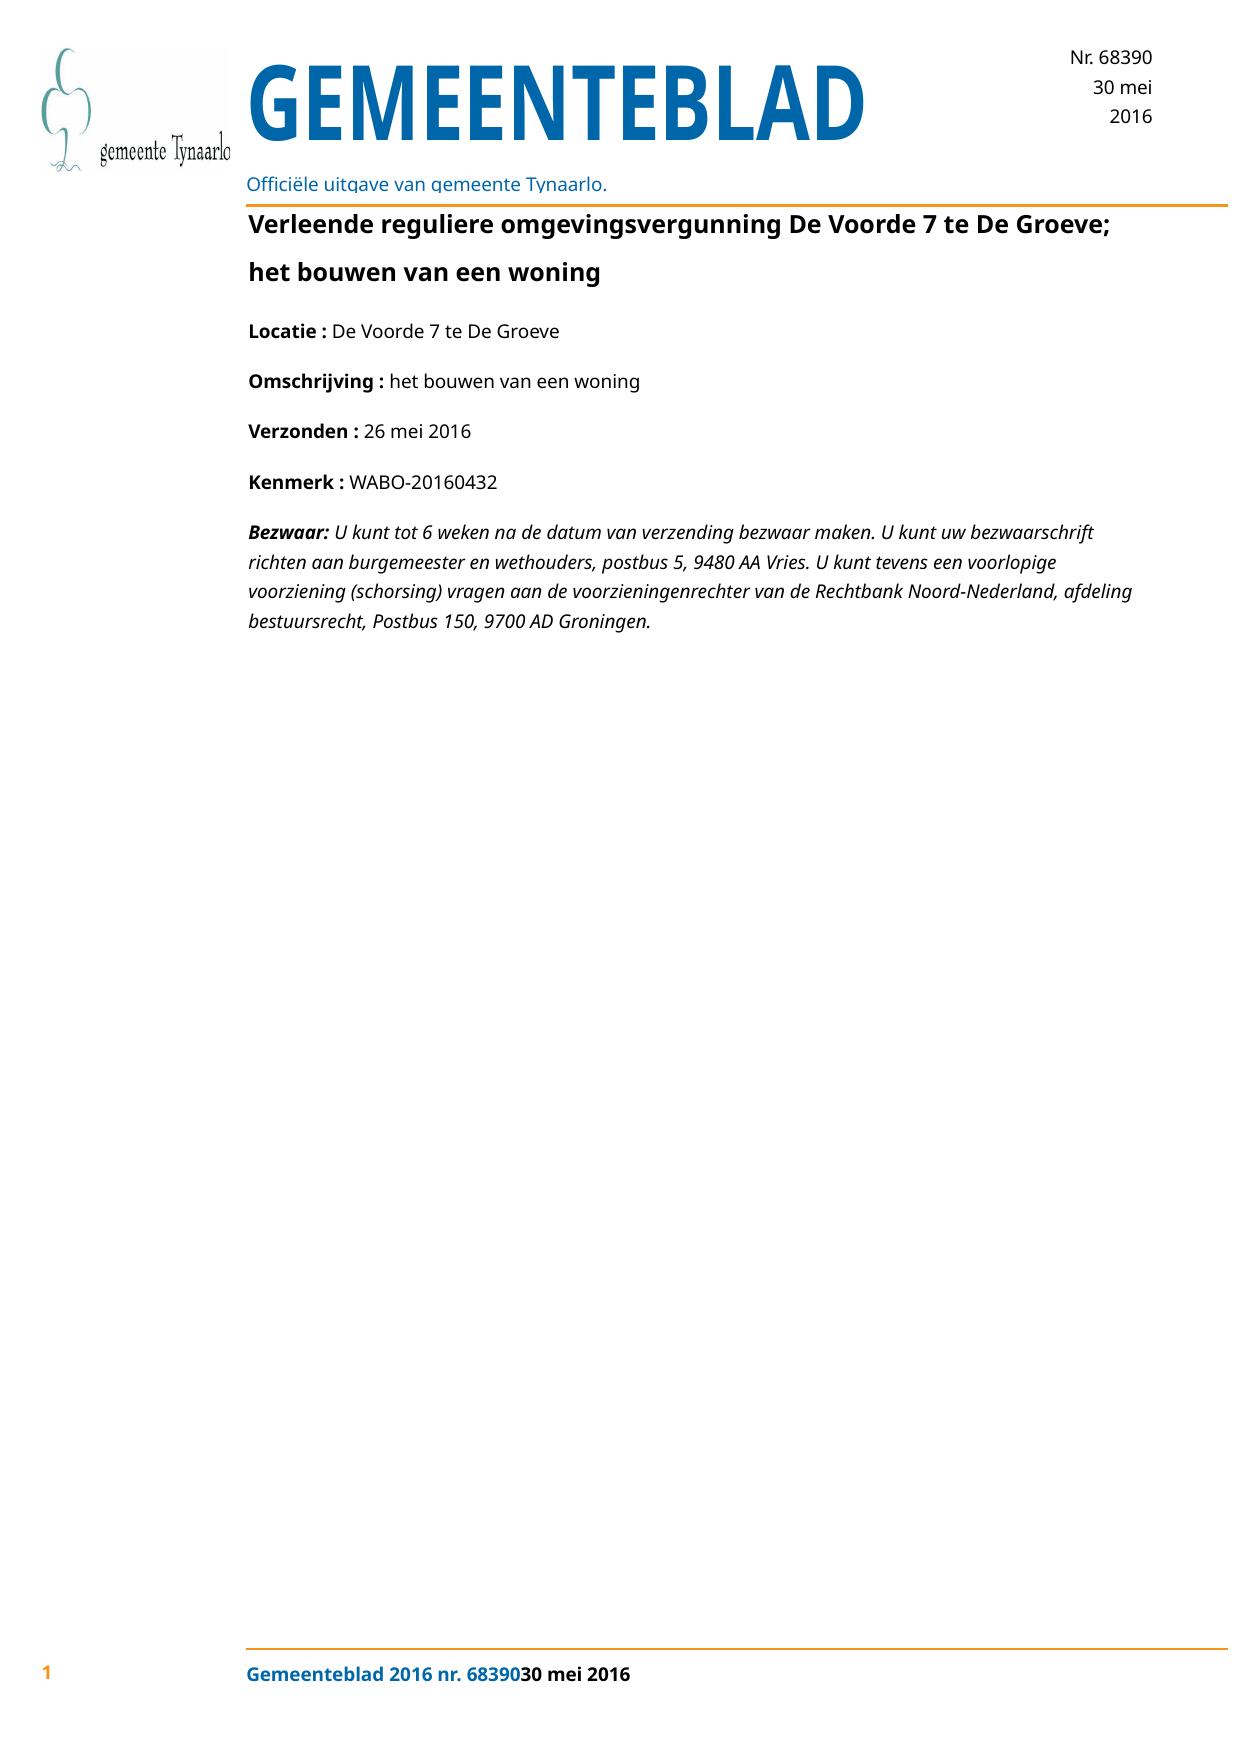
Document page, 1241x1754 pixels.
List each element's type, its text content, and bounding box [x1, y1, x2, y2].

text Verzonden : 26 mei 2016 [248, 419, 1152, 444]
picture [41, 47, 231, 172]
text Omschrijving : het bouwen van een woning [248, 368, 1152, 394]
text Bezwaar: U kunt tot 6 weken na de datum van verzending bezwaar maken. U kunt uw bezwaarschrift richten aan burgemeester en wethouders, postbus 5, 9480 AA Vries. U kunt tevens een voorlopige voorziening (schorsing) vragen aan de voorzieningenrechter van de Rechtbank Noord-Nederland, afdeling bestuursrecht, Postbus 150, 9700 AD Groningen. [248, 519, 1152, 634]
text Kenmerk : WABO-20160432 [248, 469, 1152, 495]
text Locatie : De Voorde 7 te De Groeve [248, 318, 1152, 344]
text Verleende reguliere omgevingsvergunning De Voorde 7 te De Groeve; het bouwen van een woning [248, 207, 1152, 288]
